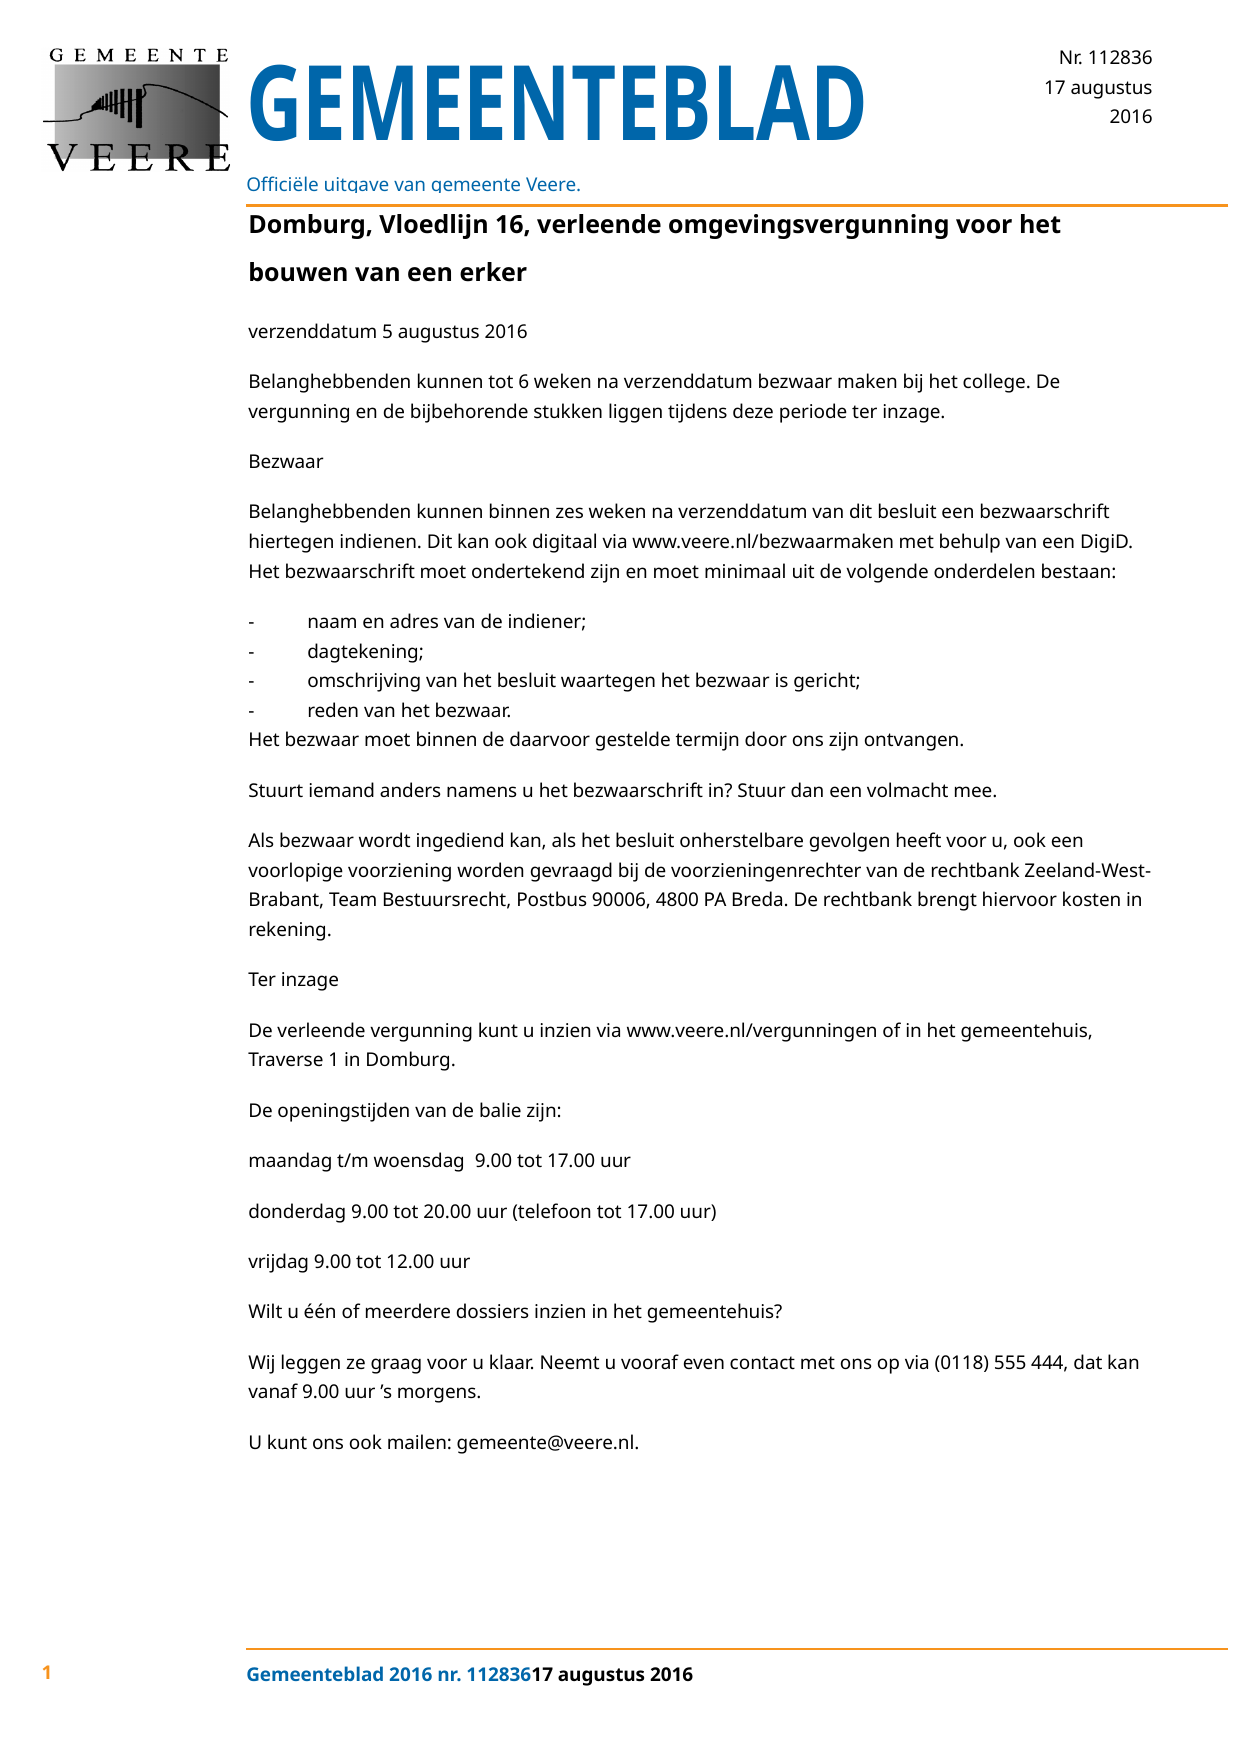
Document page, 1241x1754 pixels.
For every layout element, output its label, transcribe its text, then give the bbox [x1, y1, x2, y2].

text Het bezwaar moet binnen de daarvoor gestelde termijn door ons zijn ontvangen. [248, 727, 1152, 752]
text Ter inzage [248, 967, 1152, 992]
text Wilt u één of meerdere dossiers inzien in het gemeentehuis? [248, 1299, 1152, 1324]
text Bezwaar [248, 448, 1152, 474]
text Stuurt iemand anders namens u het bezwaarschrift in? Stuur dan een volmacht mee. [248, 777, 1152, 803]
list omschrijving van het besluit waartegen het bezwaar is gericht; [248, 667, 1152, 693]
text De openingstijden van de balie zijn: [248, 1097, 1152, 1123]
text Belanghebbenden kunnen tot 6 weken na verzenddatum bezwaar maken bij het college. De vergunning en de bijbehorende stukken liggen tijdens deze periode ter inzage. [248, 368, 1152, 424]
list reden van het bezwaar. [248, 697, 1152, 723]
text verzenddatum 5 augustus 2016 [248, 318, 1152, 344]
text Als bezwaar wordt ingediend kan, als het besluit onherstelbare gevolgen heeft voor u, ook een voorlopige voorziening worden gevraagd bij de voorzieningenrechter van de rechtbank Zeeland-West-Brabant, Team Bestuursrecht, Postbus 90006, 4800 PA Breda. De rechtbank brengt hiervoor kosten in rekening. [248, 827, 1152, 942]
text Wij leggen ze graag voor u klaar. Neemt u vooraf even contact met ons op via (0118) 555 444, dat kan vanaf 9.00 uur ’s morgens. [248, 1349, 1152, 1404]
text vrijdag 9.00 tot 12.00 uur [248, 1248, 1152, 1274]
text donderdag 9.00 tot 20.00 uur (telefoon tot 17.00 uur) [248, 1198, 1152, 1224]
text Belanghebbenden kunnen binnen zes weken na verzenddatum van dit besluit een bezwaarschrift hiertegen indienen. Dit kan ook digitaal via www.veere.nl/bezwaarmaken met behulp van een DigiD. Het bezwaarschrift moet ondertekend zijn en moet minimaal uit de volgende onderdelen bestaan: [248, 499, 1152, 584]
text U kunt ons ook mailen: gemeente@veere.nl. [248, 1429, 1152, 1455]
list dagtekening; [248, 638, 1152, 664]
text Domburg, Vloedlijn 16, verleende omgevingsvergunning voor het bouwen van een erker [248, 207, 1152, 288]
list naam en adres van de indiener; [248, 608, 1152, 634]
text maandag t/m woensdag 9.00 tot 17.00 uur [248, 1147, 1152, 1173]
text De verleende vergunning kunt u inzien via www.veere.nl/vergunningen of in het gemeentehuis, Traverse 1 in Domburg. [248, 1017, 1152, 1072]
picture [41, 47, 231, 172]
